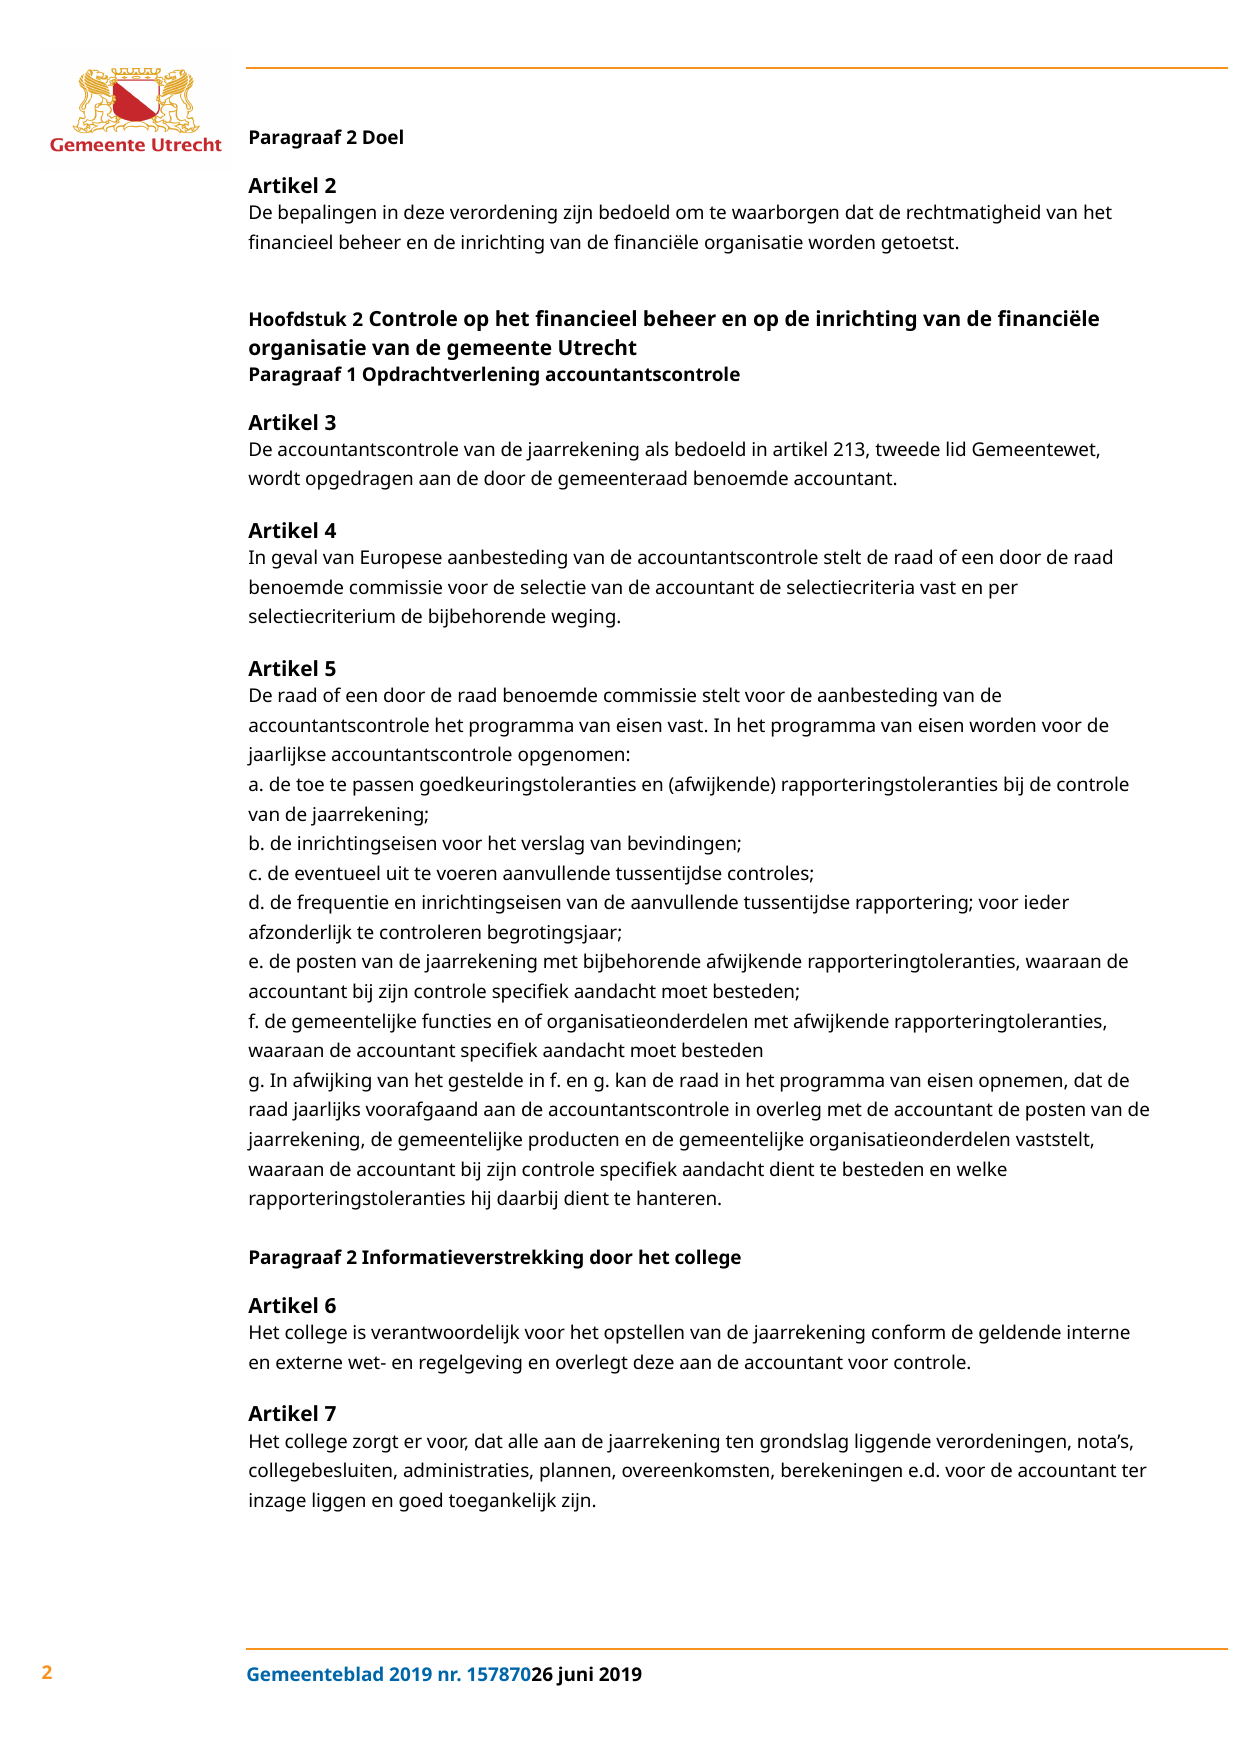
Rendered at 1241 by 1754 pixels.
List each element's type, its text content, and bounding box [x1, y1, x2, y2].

text Artikel 2 [248, 171, 1152, 199]
text Artikel 6 [248, 1291, 1152, 1319]
text Het college is verantwoordelijk voor het opstellen van de jaarrekening conform de geldende interne en externe wet- en regelgeving en overlegt deze aan de accountant voor controle. [248, 1319, 1152, 1375]
text c. de eventueel uit te voeren aanvullende tussentijdse controles; [248, 860, 1152, 886]
picture [41, 47, 231, 172]
text Paragraaf 2 Informatieverstrekking door het college [248, 1244, 1152, 1270]
text Artikel 4 [248, 516, 1152, 544]
text De raad of een door de raad benoemde commissie stelt voor de aanbesteding van de accountantscontrole het programma van eisen vast. In het programma van eisen worden voor de jaarlijkse accountantscontrole opgenomen: [248, 682, 1152, 767]
text f. de gemeentelijke functies en of organisatieonderdelen met afwijkende rapporteringtoleranties, waaraan de accountant specifiek aandacht moet besteden [248, 1008, 1152, 1063]
text De bepalingen in deze verordening zijn bedoeld om te waarborgen dat de rechtmatigheid van het financieel beheer en de inrichting van de financiële organisatie worden getoetst. [248, 199, 1152, 255]
text In geval van Europese aanbesteding van de accountantscontrole stelt de raad of een door de raad benoemde commissie voor de selectie van de accountant de selectiecriteria vast en per selectiecriterium de bijbehorende weging. [248, 544, 1152, 629]
text b. de inrichtingseisen voor het verslag van bevindingen; [248, 830, 1152, 856]
text Artikel 3 [248, 408, 1152, 436]
text Het college zorgt er voor, dat alle aan de jaarrekening ten grondslag liggende verordeningen, nota’s, collegebesluiten, administraties, plannen, overeenkomsten, berekeningen e.d. voor de accountant ter inzage liggen en goed toegankelijk zijn. [248, 1428, 1152, 1513]
text g. In afwijking van het gestelde in f. en g. kan de raad in het programma van eisen opnemen, dat de raad jaarlijks voorafgaand aan de accountantscontrole in overleg met de accountant de posten van de jaarrekening, de gemeentelijke producten en de gemeentelijke organisatieonderdelen vaststelt, waaraan de accountant bij zijn controle specifiek aandacht dient te besteden en welke rapporteringstoleranties hij daarbij dient te hanteren. [248, 1067, 1152, 1211]
text e. de posten van de jaarrekening met bijbehorende afwijkende rapporteringtoleranties, waaraan de accountant bij zijn controle specifiek aandacht moet besteden; [248, 949, 1152, 1004]
text d. de frequentie en inrichtingseisen van de aanvullende tussentijdse rapportering; voor ieder afzonderlijk te controleren begrotingsjaar; [248, 889, 1152, 945]
text a. de toe te passen goedkeuringstoleranties en (afwijkende) rapporteringstoleranties bij de controle van de jaarrekening; [248, 771, 1152, 827]
text De accountantscontrole van de jaarrekening als bedoeld in artikel 213, tweede lid Gemeentewet, wordt opgedragen aan de door de gemeenteraad benoemde accountant. [248, 436, 1152, 491]
text Hoofdstuk 2 Controle op het financieel beheer en op de inrichting van de financiële organisatie van de gemeente Utrecht [248, 304, 1152, 361]
text Artikel 5 [248, 654, 1152, 682]
text Paragraaf 2 Doel [248, 124, 1152, 150]
text Artikel 7 [248, 1399, 1152, 1428]
text Paragraaf 1 Opdrachtverlening accountantscontrole [248, 361, 1152, 387]
